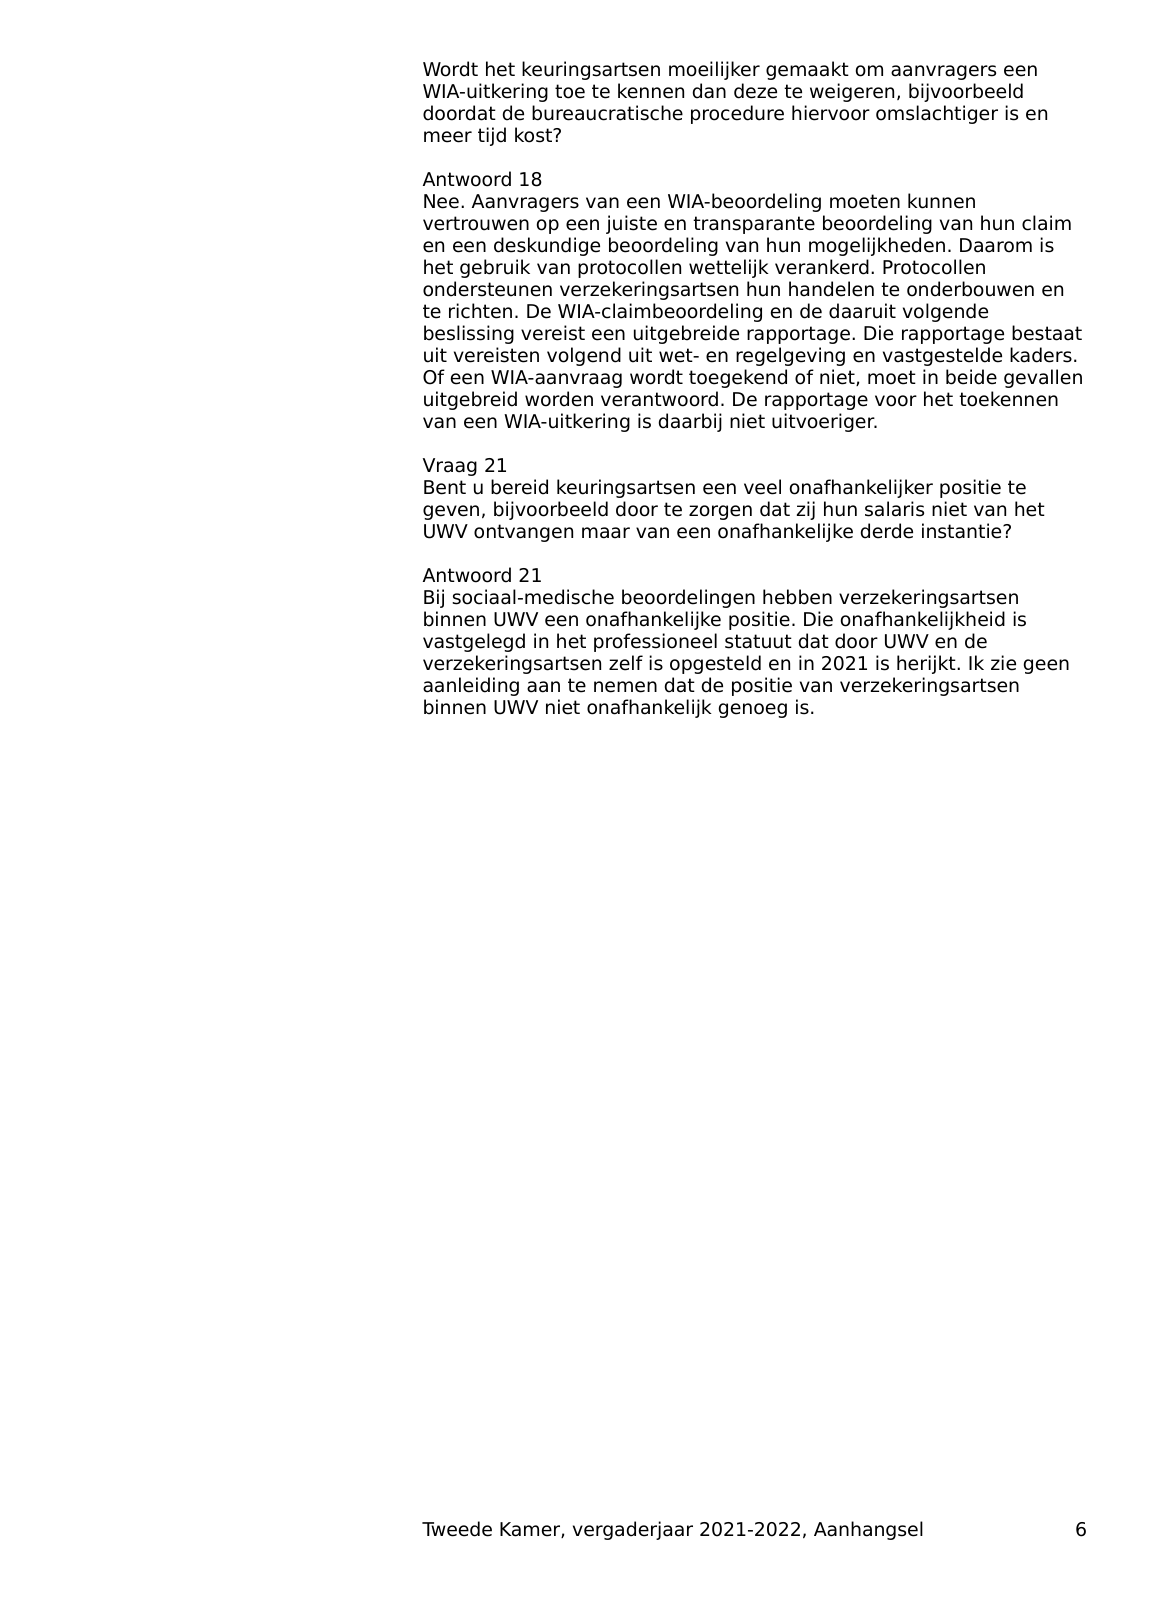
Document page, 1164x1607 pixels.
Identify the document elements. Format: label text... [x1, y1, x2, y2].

text Wordt het keuringsartsen moeilijker gemaakt om aanvragers een WIA-uitkering toe te kennen dan deze te weigeren, bijvoorbeeld doordat de bureaucratische procedure hiervoor omslachtiger is en meer tijd kost? [422, 59, 1087, 147]
text Nee. Aanvragers van een WIA-beoordeling moeten kunnen vertrouwen op een juiste en transparante beoordeling van hun claim en een deskundige beoordeling van hun mogelijkheden. Daarom is het gebruik van protocollen wettelijk verankerd. Protocollen ondersteunen verzekeringsartsen hun handelen te onderbouwen en te richten. De WIA-claimbeoordeling en de daaruit volgende beslissing vereist een uitgebreide rapportage. Die rapportage bestaat uit vereisten volgend uit wet- en regelgeving en vastgestelde kaders. Of een WIA-aanvraag wordt toegekend of niet, moet in beide gevallen uitgebreid worden verantwoord. De rapportage voor het toekennen van een WIA-uitkering is daarbij niet uitvoeriger. [422, 191, 1087, 433]
text Antwoord 18 [422, 169, 1087, 191]
text Vraag 21 [422, 455, 1087, 477]
text Bent u bereid keuringsartsen een veel onafhankelijker positie te geven, bijvoorbeeld door te zorgen dat zij hun salaris niet van het UWV ontvangen maar van een onafhankelijke derde instantie? [422, 477, 1087, 543]
text Bij sociaal-medische beoordelingen hebben verzekeringsartsen binnen UWV een onafhankelijke positie. Die onafhankelijkheid is vastgelegd in het professioneel statuut dat door UWV en de verzekeringsartsen zelf is opgesteld en in 2021 is herijkt. Ik zie geen aanleiding aan te nemen dat de positie van verzekeringsartsen binnen UWV niet onafhankelijk genoeg is. [422, 587, 1087, 719]
text Antwoord 21 [422, 565, 1087, 587]
